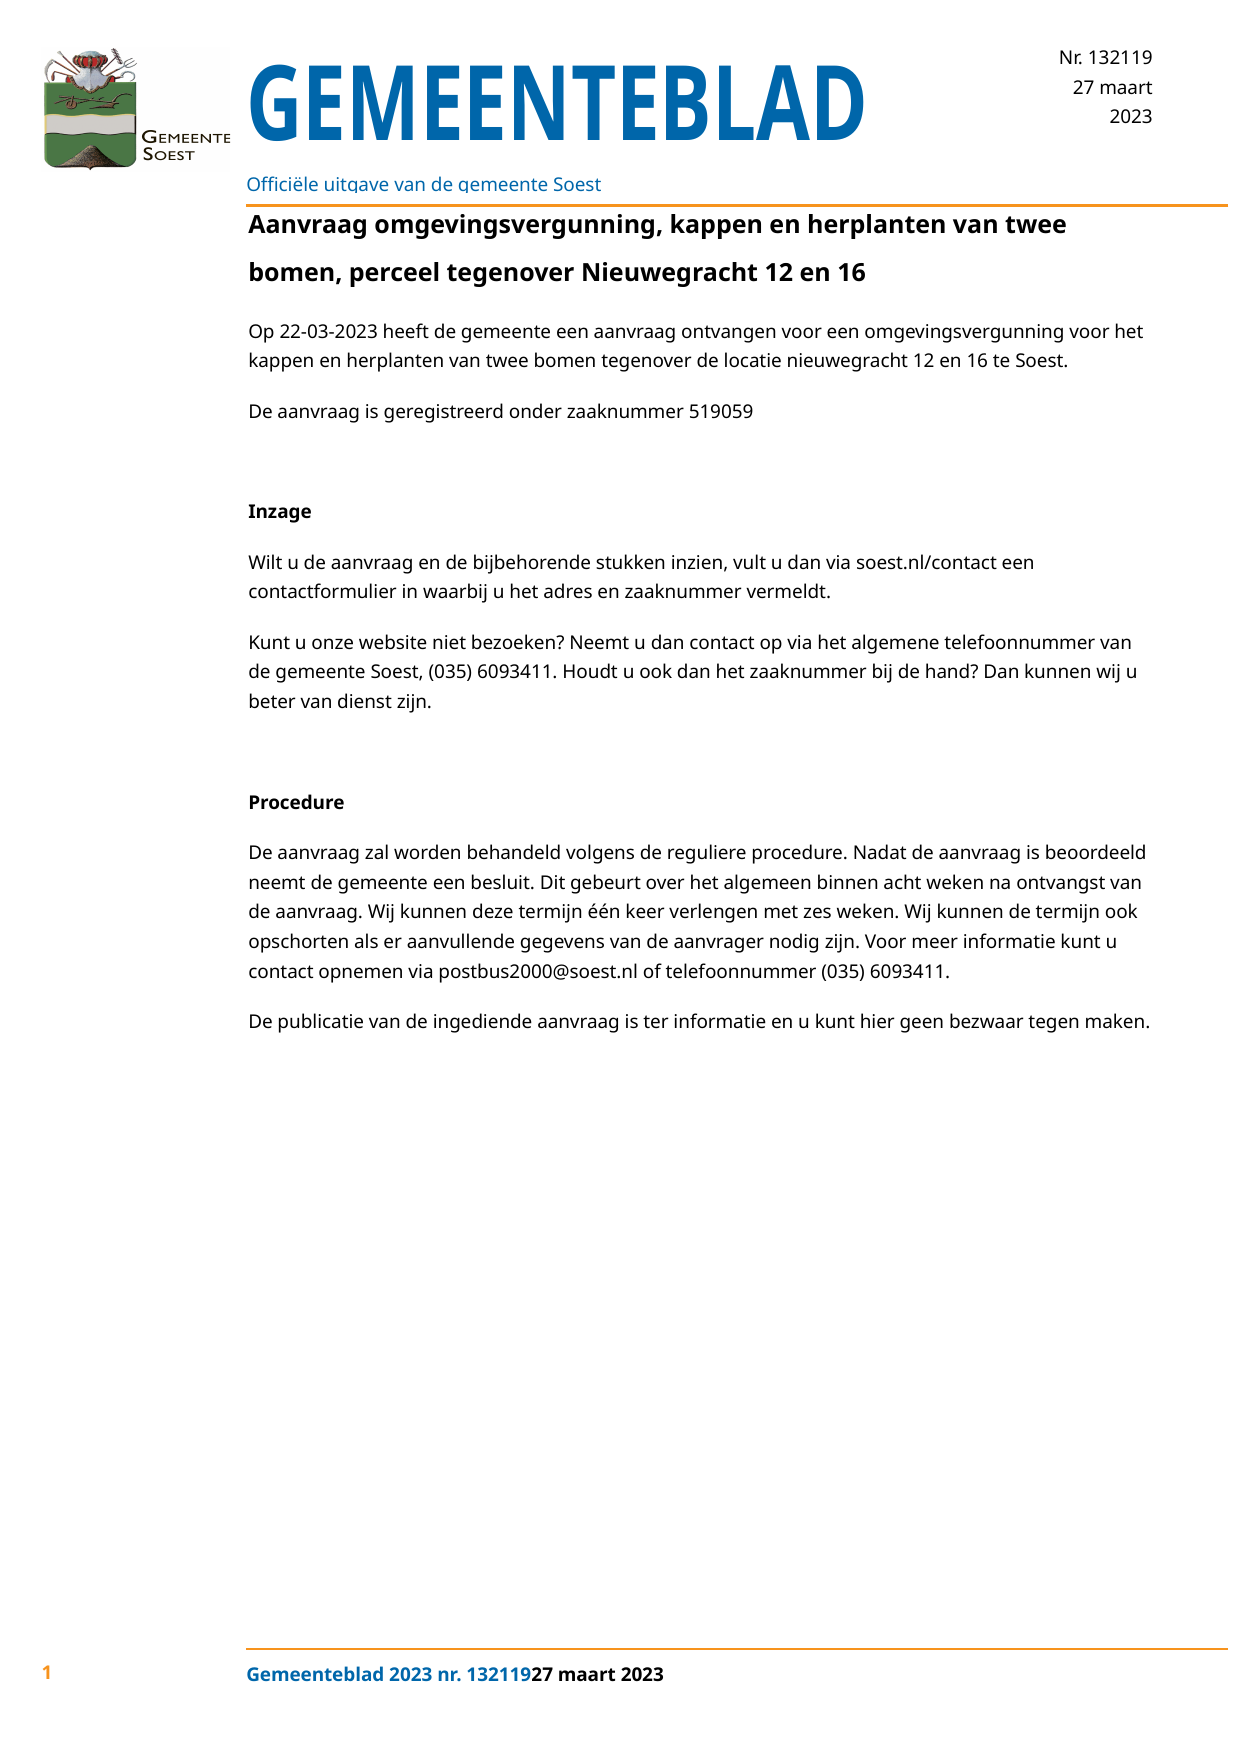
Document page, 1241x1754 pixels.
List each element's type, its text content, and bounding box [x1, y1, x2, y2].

text De aanvraag is geregistreerd onder zaaknummer 519059 [248, 398, 1152, 424]
text De aanvraag zal worden behandeld volgens de reguliere procedure. Nadat de aanvraag is beoordeeld neemt de gemeente een besluit. Dit gebeurt over het algemeen binnen acht weken na ontvangst van de aanvraag. Wij kunnen deze termijn één keer verlengen met zes weken. Wij kunnen de termijn ook opschorten als er aanvullende gegevens van de aanvrager nodig zijn. Voor meer informatie kunt u contact opnemen via postbus2000@soest.nl of telefoonnummer (035) 6093411. [248, 839, 1152, 984]
picture [41, 47, 231, 172]
text Inzage [248, 499, 1152, 524]
text Op 22-03-2023 heeft de gemeente een aanvraag ontvangen voor een omgevingsvergunning voor het kappen en herplanten van twee bomen tegenover de locatie nieuwegracht 12 en 16 te Soest. [248, 318, 1152, 373]
text Procedure [248, 789, 1152, 815]
text Kunt u onze website niet bezoeken? Neemt u dan contact op via het algemene telefoonnummer van de gemeente Soest, (035) 6093411. Houdt u ook dan het zaaknummer bij de hand? Dan kunnen wij u beter van dienst zijn. [248, 629, 1152, 714]
text Wilt u de aanvraag en de bijbehorende stukken inzien, vult u dan via soest.nl/contact een contactformulier in waarbij u het adres en zaaknummer vermeldt. [248, 549, 1152, 604]
text De publicatie van de ingediende aanvraag is ter informatie en u kunt hier geen bezwaar tegen maken. [248, 1008, 1152, 1034]
text Aanvraag omgevingsvergunning, kappen en herplanten van twee bomen, perceel tegenover Nieuwegracht 12 en 16 [248, 207, 1152, 288]
